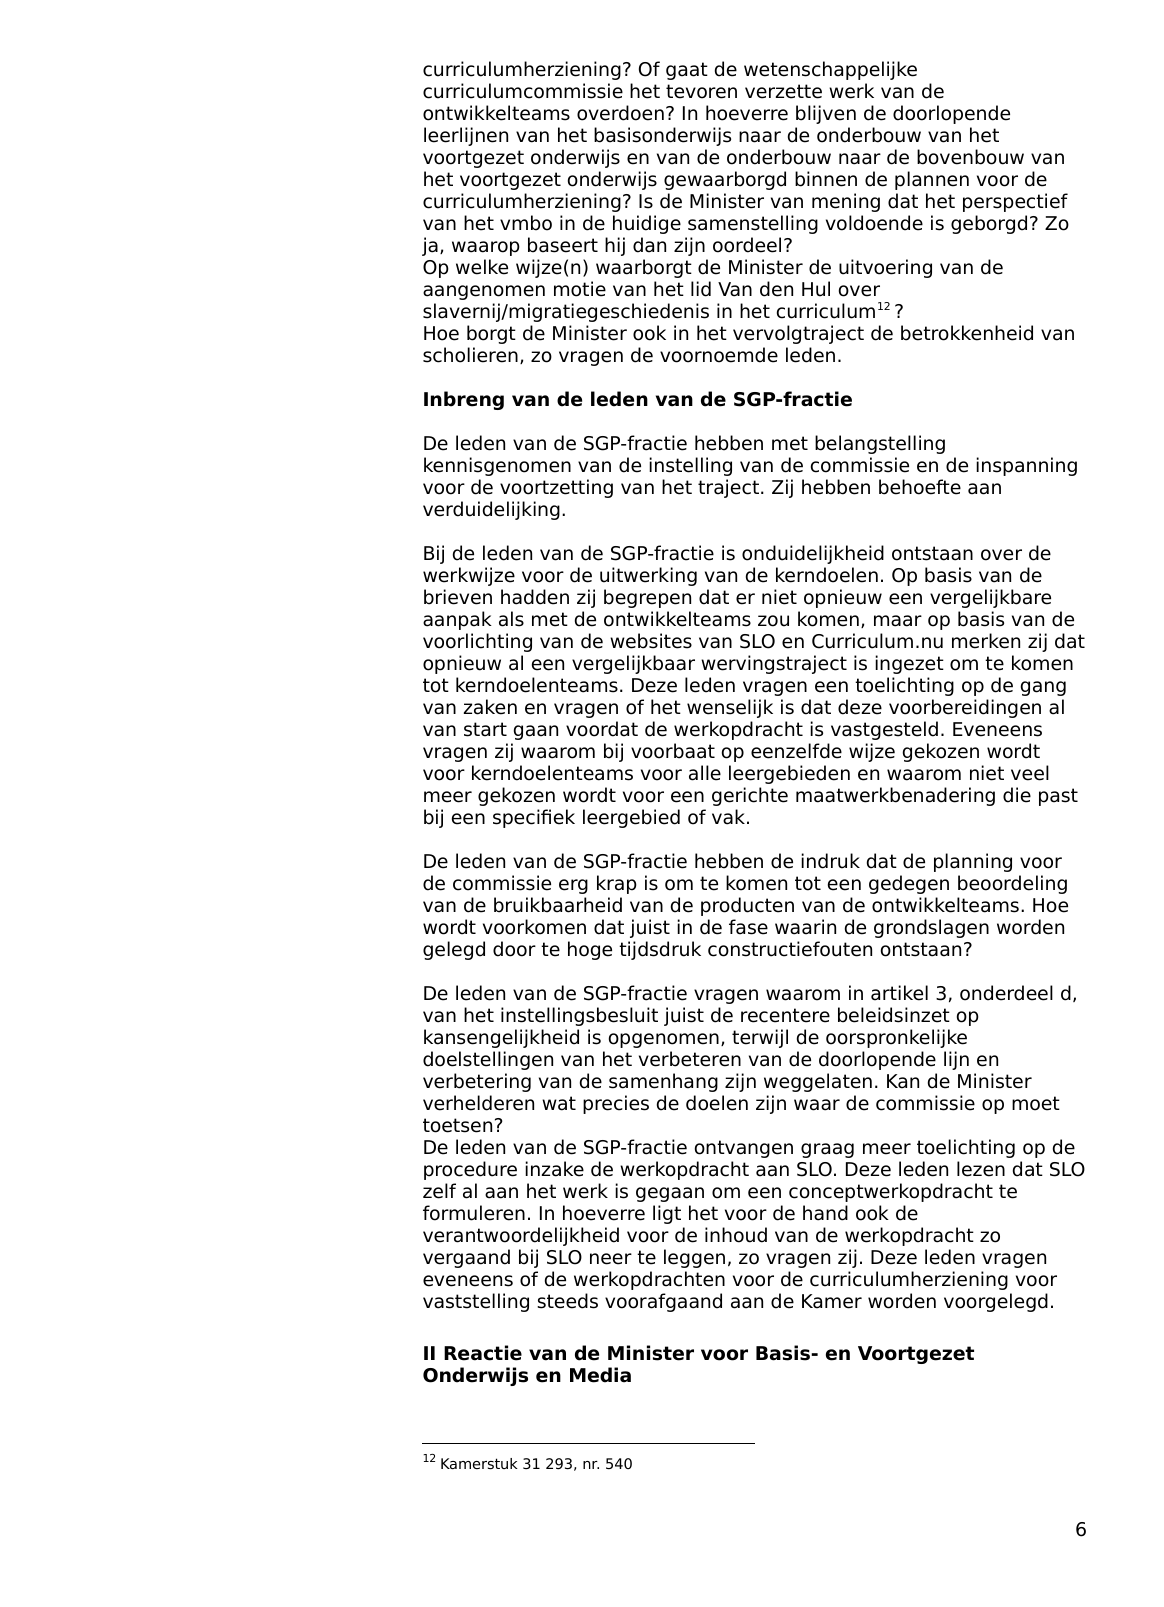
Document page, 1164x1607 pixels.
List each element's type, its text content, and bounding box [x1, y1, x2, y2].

text Hoe borgt de Minister ook in het vervolgtraject de betrokkenheid van scholieren, zo vragen de voornoemde leden. [422, 323, 1087, 367]
text De leden van de SGP-fractie vragen waarom in artikel 3, onderdeel d, van het instellingsbesluit juist de recentere beleidsinzet op kansengelijkheid is opgenomen, terwijl de oorspronkelijke doelstellingen van het verbeteren van de doorlopende lijn en verbetering van de samenhang zijn weggelaten. Kan de Minister verhelderen wat precies de doelen zijn waar de commissie op moet toetsen? [422, 983, 1087, 1137]
subtitle II Reactie van de Minister voor Basis- en Voortgezet Onderwijs en Media [422, 1343, 1087, 1387]
text De leden van de SGP-fractie ontvangen graag meer toelichting op de procedure inzake de werkopdracht aan SLO. Deze leden lezen dat SLO zelf al aan het werk is gegaan om een conceptwerkopdracht te formuleren. In hoeverre ligt het voor de hand ook de verantwoordelijkheid voor de inhoud van de werkopdracht zo vergaand bij SLO neer te leggen, zo vragen zij. Deze leden vragen eveneens of de werkopdrachten voor de curriculumherziening voor vaststelling steeds voorafgaand aan de Kamer worden voorgelegd. [422, 1137, 1087, 1313]
text De leden van de SGP-fractie hebben met belangstelling kennisgenomen van de instelling van de commissie en de inspanning voor de voortzetting van het traject. Zij hebben behoefte aan verduidelijking. [422, 433, 1087, 521]
text curriculumherziening? Of gaat de wetenschappelijke curriculumcommissie het tevoren verzette werk van de ontwikkelteams overdoen? In hoeverre blijven de doorlopende leerlijnen van het basisonderwijs naar de onderbouw van het voortgezet onderwijs en van de onderbouw naar de bovenbouw van het voortgezet onderwijs gewaarborgd binnen de plannen voor de curriculumherziening? Is de Minister van mening dat het perspectief van het vmbo in de huidige samenstelling voldoende is geborgd? Zo ja, waarop baseert hij dan zijn oordeel? [422, 59, 1087, 257]
text Kamerstuk 31 293, nr. 540 [422, 1452, 1087, 1474]
subtitle Inbreng van de leden van de SGP-fractie [422, 389, 1087, 411]
text Op welke wijze(n) waarborgt de Minister de uitvoering van de aangenomen motie van het lid Van den Hul over slavernij/migratiegeschiedenis in het curriculum? [422, 257, 1087, 323]
text De leden van de SGP-fractie hebben de indruk dat de planning voor de commissie erg krap is om te komen tot een gedegen beoordeling van de bruikbaarheid van de producten van de ontwikkelteams. Hoe wordt voorkomen dat juist in de fase waarin de grondslagen worden gelegd door te hoge tijdsdruk constructiefouten ontstaan? [422, 851, 1087, 961]
text Bij de leden van de SGP-fractie is onduidelijkheid ontstaan over de werkwijze voor de uitwerking van de kerndoelen. Op basis van de brieven hadden zij begrepen dat er niet opnieuw een vergelijkbare aanpak als met de ontwikkelteams zou komen, maar op basis van de voorlichting van de websites van SLO en Curriculum.nu merken zij dat opnieuw al een vergelijkbaar wervingstraject is ingezet om te komen tot kerndoelenteams. Deze leden vragen een toelichting op de gang van zaken en vragen of het wenselijk is dat deze voorbereidingen al van start gaan voordat de werkopdracht is vastgesteld. Eveneens vragen zij waarom bij voorbaat op eenzelfde wijze gekozen wordt voor kerndoelenteams voor alle leergebieden en waarom niet veel meer gekozen wordt voor een gerichte maatwerkbenadering die past bij een specifiek leergebied of vak. [422, 543, 1087, 829]
